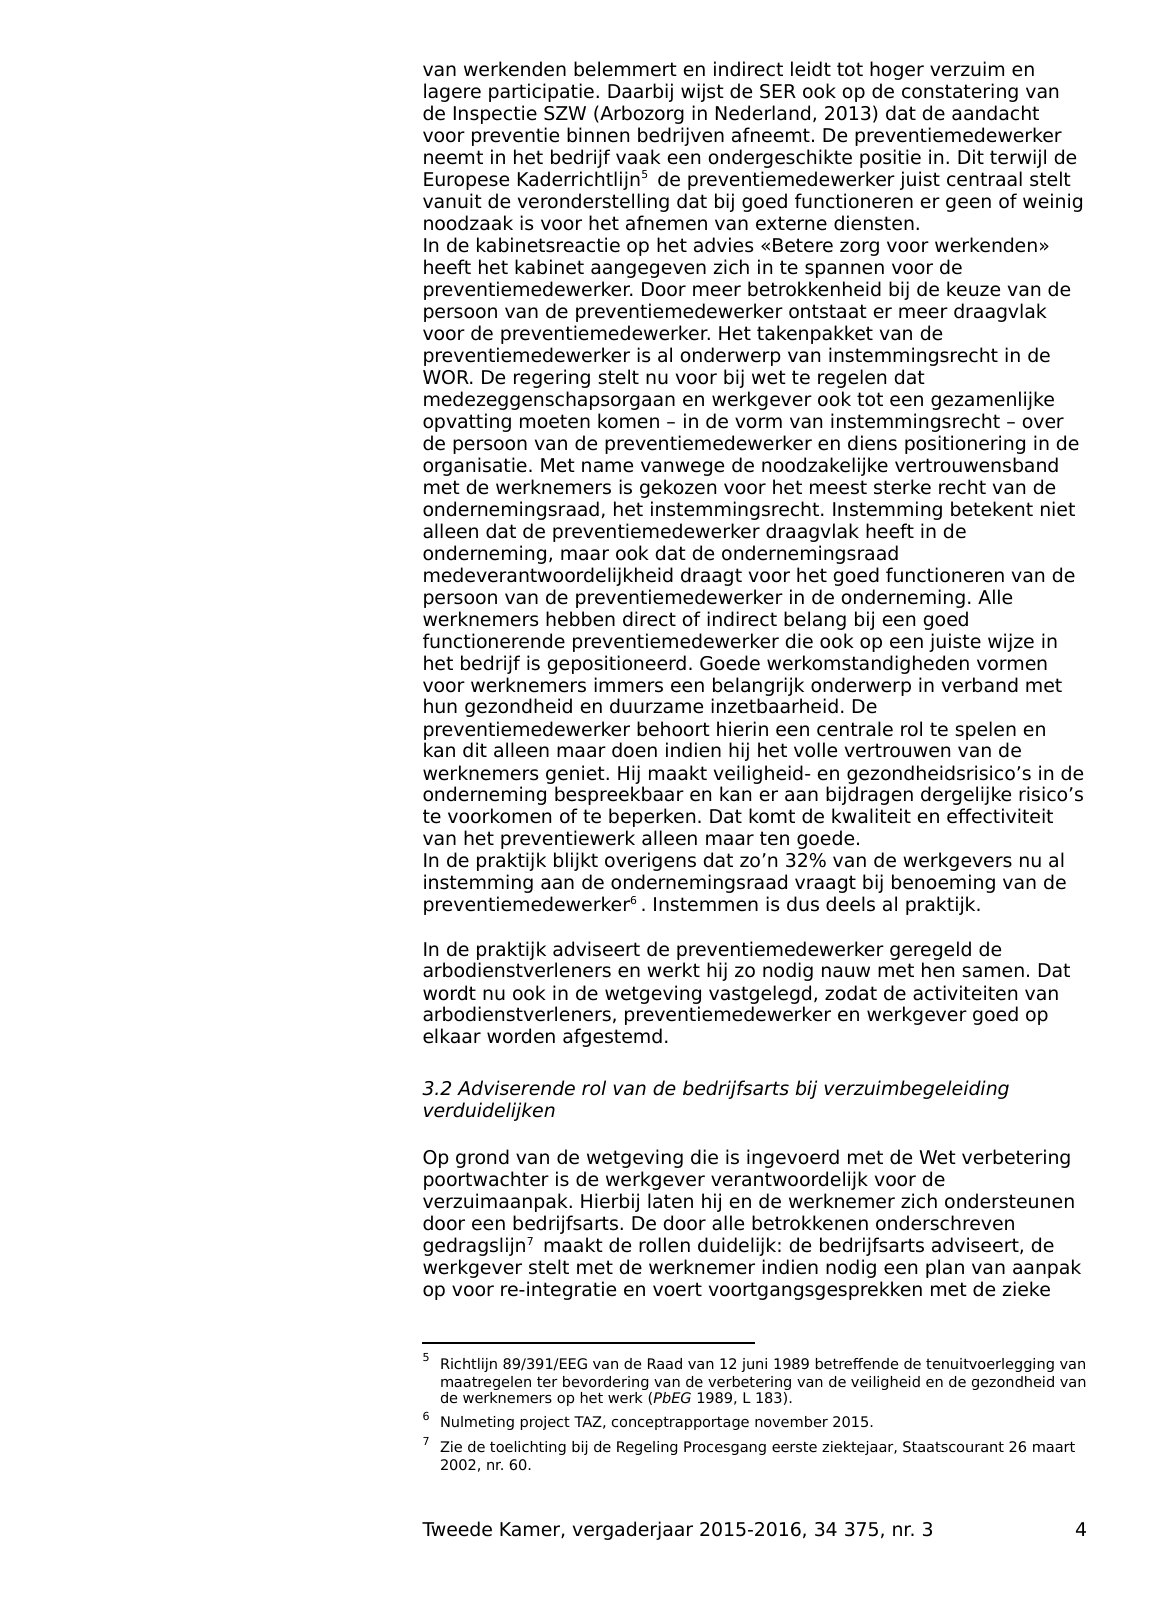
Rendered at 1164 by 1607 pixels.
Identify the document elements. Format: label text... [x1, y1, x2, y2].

text Zie de toelichting bij de Regeling Procesgang eerste ziektejaar, Staatscourant 26 maart 2002, nr. 60. [422, 1435, 1087, 1474]
text In de praktijk adviseert de preventiemedewerker geregeld de arbodienstverleners en werkt hij zo nodig nauw met hen samen. Dat wordt nu ook in de wetgeving vastgelegd, zodat de activiteiten van arbodienstverleners, preventiemedewerker en werkgever goed op elkaar worden afgestemd. [422, 938, 1087, 1048]
text van werkenden belemmert en indirect leidt tot hoger verzuim en lagere participatie. Daarbij wijst de SER ook op de constatering van de Inspectie SZW (Arbozorg in Nederland, 2013) dat de aandacht voor preventie binnen bedrijven afneemt. De preventiemedewerker neemt in het bedrijf vaak een ondergeschikte positie in. Dit terwijl de Europese Kaderrichtlijn de preventiemedewerker juist centraal stelt vanuit de veronderstelling dat bij goed functioneren er geen of weinig noodzaak is voor het afnemen van externe diensten. [422, 59, 1087, 235]
text In de praktijk blijkt overigens dat zo’n 32% van de werkgevers nu al instemming aan de ondernemingsraad vraagt bij benoeming van de preventiemedewerker. Instemmen is dus deels al praktijk. [422, 850, 1087, 916]
text Op grond van de wetgeving die is ingevoerd met de Wet verbetering poortwachter is de werkgever verantwoordelijk voor de verzuimaanpak. Hierbij laten hij en de werknemer zich ondersteunen door een bedrijfsarts. De door alle betrokkenen onderschreven gedragslijn maakt de rollen duidelijk: de bedrijfsarts adviseert, de werkgever stelt met de werknemer indien nodig een plan van aanpak op voor re-integratie en voert voortgangsgesprekken met de zieke [422, 1147, 1087, 1301]
text In de kabinetsreactie op het advies «Betere zorg voor werkenden» heeft het kabinet aangegeven zich in te spannen voor de preventiemedewerker. Door meer betrokkenheid bij de keuze van de persoon van de preventiemedewerker ontstaat er meer draagvlak voor de preventiemedewerker. Het takenpakket van de preventiemedewerker is al onderwerp van instemmingsrecht in de WOR. De regering stelt nu voor bij wet te regelen dat medezeggenschapsorgaan en werkgever ook tot een gezamenlijke opvatting moeten komen – in de vorm van instemmingsrecht – over de persoon van de preventiemedewerker en diens positionering in de organisatie. Met name vanwege de noodzakelijke vertrouwensband met de werknemers is gekozen voor het meest sterke recht van de ondernemingsraad, het instemmingsrecht. Instemming betekent niet alleen dat de preventiemedewerker draagvlak heeft in de onderneming, maar ook dat de ondernemingsraad medeverantwoordelijkheid draagt voor het goed functioneren van de persoon van de preventiemedewerker in de onderneming. Alle werknemers hebben direct of indirect belang bij een goed functionerende preventiemedewerker die ook op een juiste wijze in het bedrijf is gepositioneerd. Goede werkomstandigheden vormen voor werknemers immers een belangrijk onderwerp in verband met hun gezondheid en duurzame inzetbaarheid. De preventiemedewerker behoort hierin een centrale rol te spelen en kan dit alleen maar doen indien hij het volle vertrouwen van de werknemers geniet. Hij maakt veiligheid- en gezondheidsrisico’s in de onderneming bespreekbaar en kan er aan bijdragen dergelijke risico’s te voorkomen of te beperken. Dat komt de kwaliteit en effectiviteit van het preventiewerk alleen maar ten goede. [422, 235, 1087, 850]
subtitle 3.2 Adviserende rol van de bedrijfsarts bij verzuimbegeleiding verduidelijken [422, 1078, 1087, 1122]
text Nulmeting project TAZ, conceptrapportage november 2015. [422, 1410, 1087, 1432]
text Richtlijn 89/391/EEG van de Raad van 12 juni 1989 betreffende de tenuitvoerlegging van maatregelen ter bevordering van de verbetering van de veiligheid en de gezondheid van de werknemers op het werk (PbEG 1989, L 183). [422, 1352, 1087, 1407]
